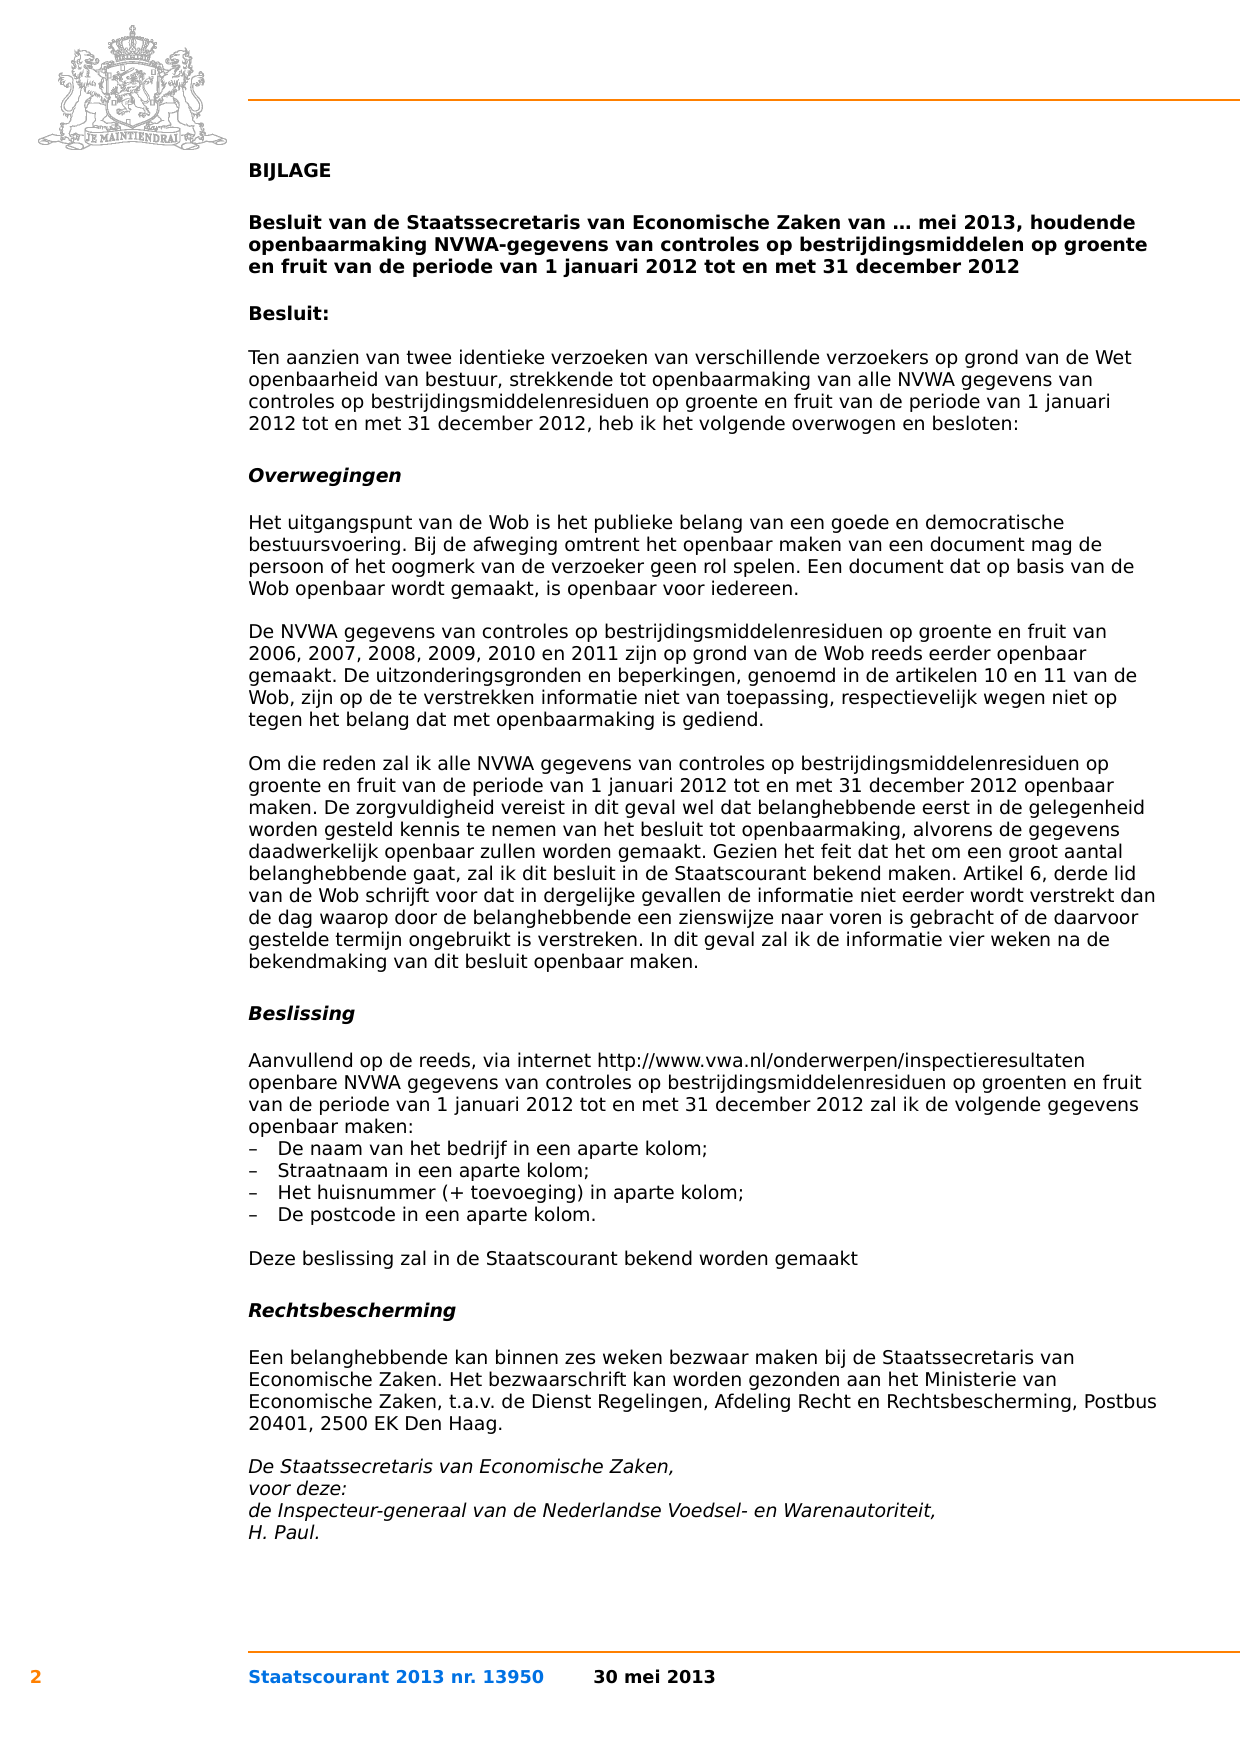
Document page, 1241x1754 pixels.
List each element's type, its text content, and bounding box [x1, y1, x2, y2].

subtitle Besluit van de Staatssecretaris van Economische Zaken van … mei 2013, houdende openbaarmaking NVWA-gegevens van controles op bestrijdingsmiddelen op groente en fruit van de periode van 1 januari 2012 tot en met 31 december 2012 [248, 212, 1163, 278]
picture [38, 25, 227, 150]
text Het uitgangspunt van de Wob is het publieke belang van een goede en democratische bestuursvoering. Bij de afweging omtrent het openbaar maken van een document mag de persoon of het oogmerk van de verzoeker geen rol spelen. Een document dat op basis van de Wob openbaar wordt gemaakt, is openbaar voor iedereen. [248, 512, 1163, 599]
text Besluit: [248, 303, 1163, 325]
text De Staatssecretaris van Economische Zaken, voor deze: de Inspecteur-generaal van de Nederlandse Voedsel- en Warenautoriteit, H. Paul. [248, 1456, 1163, 1544]
text – De postcode in een aparte kolom. [248, 1204, 1163, 1226]
subtitle Beslissing [248, 1003, 1163, 1025]
text – Straatnaam in een aparte kolom; [248, 1160, 1163, 1182]
text – De naam van het bedrijf in een aparte kolom; [248, 1138, 1163, 1160]
text Een belanghebbende kan binnen zes weken bezwaar maken bij de Staatssecretaris van Economische Zaken. Het bezwaarschrift kan worden gezonden aan het Ministerie van Economische Zaken, t.a.v. de Dienst Regelingen, Afdeling Recht en Rechtsbescherming, Postbus 20401, 2500 EK Den Haag. [248, 1347, 1163, 1434]
text Deze beslissing zal in de Staatscourant bekend worden gemaakt [248, 1248, 1163, 1269]
text De NVWA gegevens van controles op bestrijdingsmiddelenresiduen op groente en fruit van 2006, 2007, 2008, 2009, 2010 en 2011 zijn op grond van de Wob reeds eerder openbaar gemaakt. De uitzonderingsgronden en beperkingen, genoemd in de artikelen 10 en 11 van de Wob, zijn op de te verstrekken informatie niet van toepassing, respectievelijk wegen niet op tegen het belang dat met openbaarmaking is gediend. [248, 621, 1163, 731]
text Aanvullend op de reeds, via internet http://www.vwa.nl/onderwerpen/inspectieresultaten openbare NVWA gegevens van controles op bestrijdingsmiddelenresiduen op groenten en fruit van de periode van 1 januari 2012 tot en met 31 december 2012 zal ik de volgende gegevens openbaar maken: [248, 1050, 1163, 1138]
subtitle BIJLAGE [248, 160, 1163, 182]
text Ten aanzien van twee identieke verzoeken van verschillende verzoekers op grond van de Wet openbaarheid van bestuur, strekkende tot openbaarmaking van alle NVWA gegevens van controles op bestrijdingsmiddelenresiduen op groente en fruit van de periode van 1 januari 2012 tot en met 31 december 2012, heb ik het volgende overwogen en besloten: [248, 347, 1163, 434]
text – Het huisnummer (+ toevoeging) in aparte kolom; [248, 1182, 1163, 1204]
subtitle Overwegingen [248, 464, 1163, 487]
subtitle Rechtsbescherming [248, 1299, 1163, 1322]
text Om die reden zal ik alle NVWA gegevens van controles op bestrijdingsmiddelenresiduen op groente en fruit van de periode van 1 januari 2012 tot en met 31 december 2012 openbaar maken. De zorgvuldigheid vereist in dit geval wel dat belanghebbende eerst in de gelegenheid worden gesteld kennis te nemen van het besluit tot openbaarmaking, alvorens de gegevens daadwerkelijk openbaar zullen worden gemaakt. Gezien het feit dat het om een groot aantal belanghebbende gaat, zal ik dit besluit in de Staatscourant bekend maken. Artikel 6, derde lid van de Wob schrijft voor dat in dergelijke gevallen de informatie niet eerder wordt verstrekt dan de dag waarop door de belanghebbende een zienswijze naar voren is gebracht of de daarvoor gestelde termijn ongebruikt is verstreken. In dit geval zal ik de informatie vier weken na de bekendmaking van dit besluit openbaar maken. [248, 753, 1163, 973]
